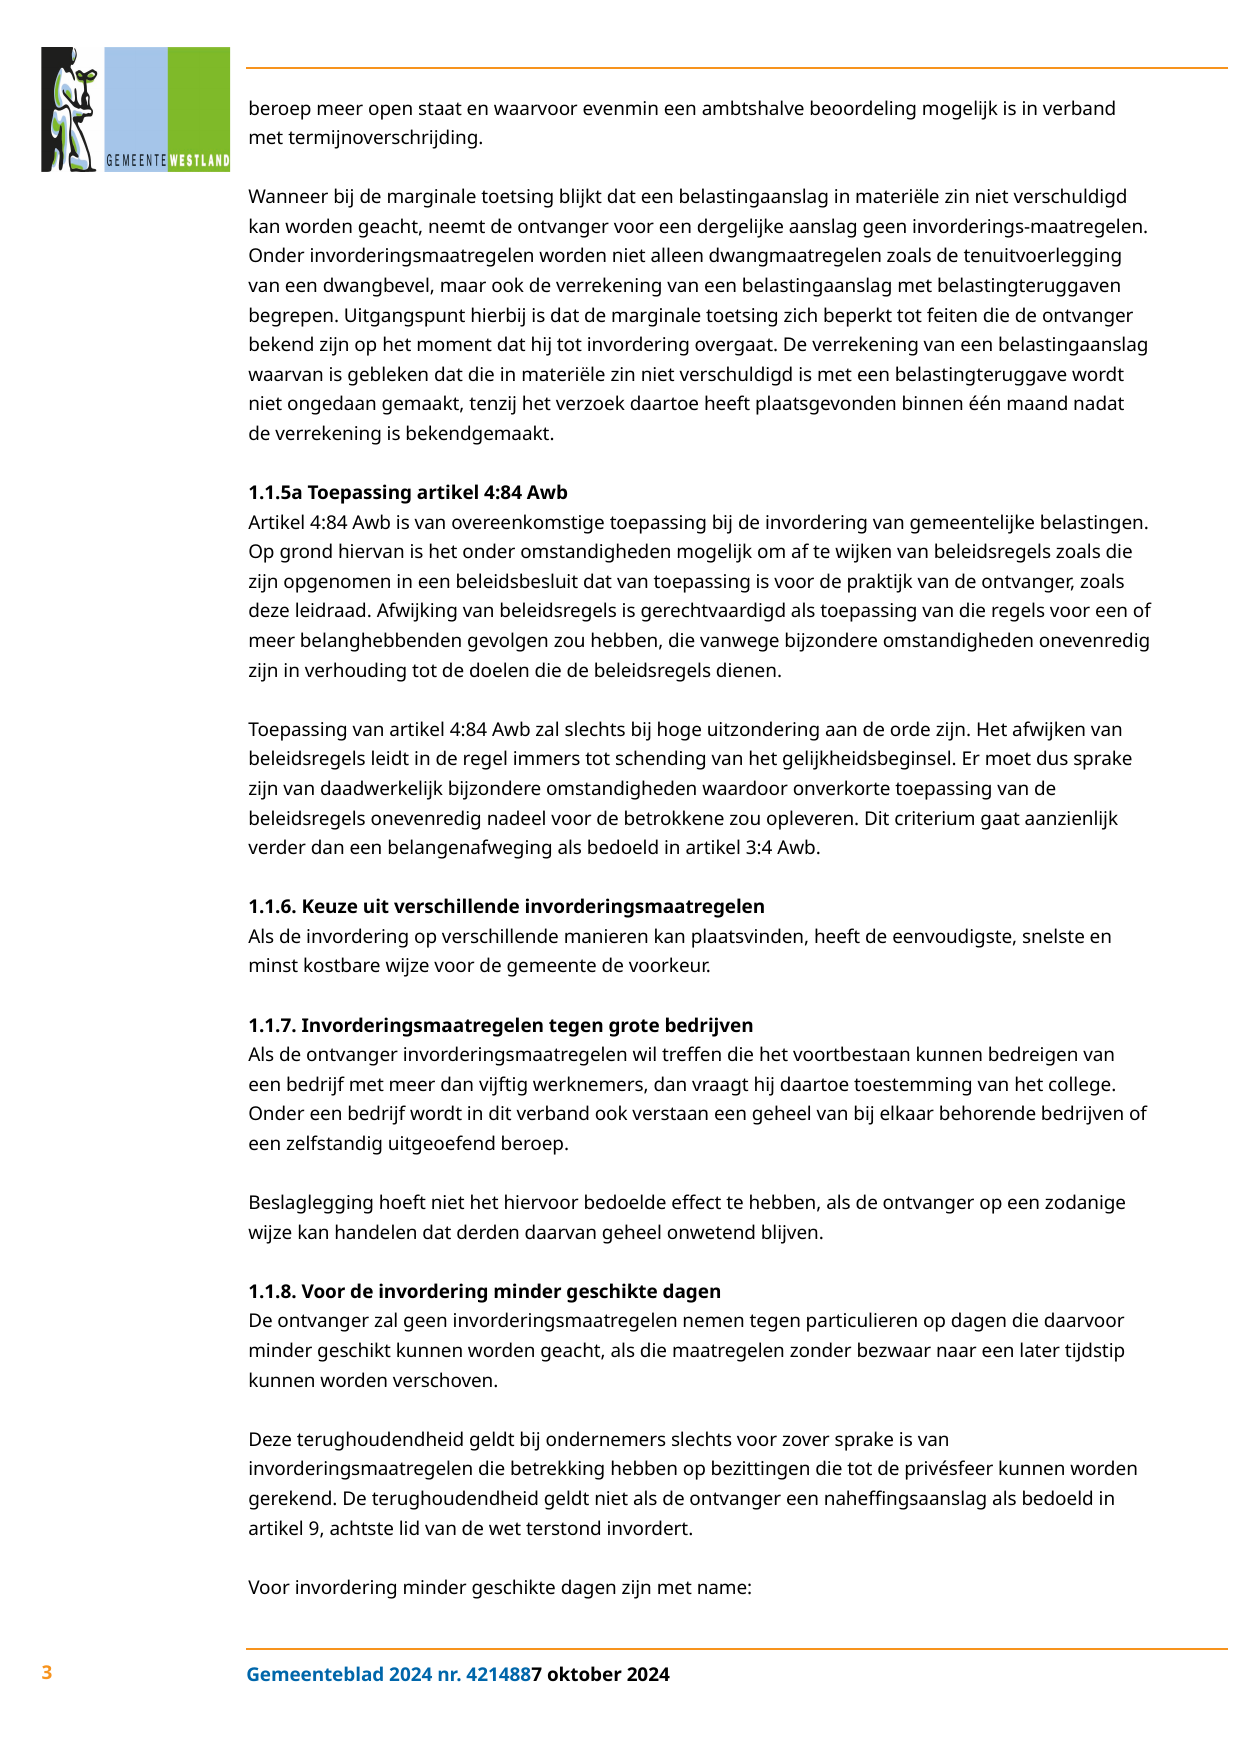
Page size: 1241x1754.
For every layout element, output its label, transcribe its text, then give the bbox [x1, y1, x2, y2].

text De ontvanger zal geen invorderingsmaatregelen nemen tegen particulieren op dagen die daarvoor minder geschikt kunnen worden geacht, als die maatregelen zonder bezwaar naar een later tijdstip kunnen worden verschoven. [248, 1308, 1152, 1393]
text 1.1.7. Invorderingsmaatregelen tegen grote bedrijven [248, 1012, 1152, 1038]
text 1.1.6. Keuze uit verschillende invorderingsmaatregelen [248, 893, 1152, 919]
text beroep meer open staat en waarvoor evenmin een ambtshalve beoordeling mogelijk is in verband met termijnoverschrijding. [248, 95, 1152, 150]
text Als de invordering op verschillende manieren kan plaatsvinden, heeft de eenvoudigste, snelste en minst kostbare wijze voor de gemeente de voorkeur. [248, 923, 1152, 978]
picture [41, 47, 231, 172]
text Deze terughoudendheid geldt bij ondernemers slechts voor zover sprake is van invorderingsmaatregelen die betrekking hebben op bezittingen die tot de privésfeer kunnen worden gerekend. De terughoudendheid geldt niet als de ontvanger een naheffingsaanslag als bedoeld in artikel 9, achtste lid van de wet terstond invordert. [248, 1426, 1152, 1541]
text 1.1.5a Toepassing artikel 4:84 Awb [248, 479, 1152, 505]
text Wanneer bij de marginale toetsing blijkt dat een belastingaanslag in materiële zin niet verschuldigd kan worden geacht, neemt de ontvanger voor een dergelijke aanslag geen invorderings-maatregelen. Onder invorderingsmaatregelen worden niet alleen dwangmaatregelen zoals de tenuitvoerlegging van een dwangbevel, maar ook de verrekening van een belastingaanslag met belastingteruggaven begrepen. Uitgangspunt hierbij is dat de marginale toetsing zich beperkt tot feiten die de ontvanger bekend zijn op het moment dat hij tot invordering overgaat. De verrekening van een belastingaanslag waarvan is gebleken dat die in materiële zin niet verschuldigd is met een belastingteruggave wordt niet ongedaan gemaakt, tenzij het verzoek daartoe heeft plaatsgevonden binnen één maand nadat de verrekening is bekendgemaakt. [248, 183, 1152, 446]
text Artikel 4:84 Awb is van overeenkomstige toepassing bij de invordering van gemeentelijke belastingen. Op grond hiervan is het onder omstandigheden mogelijk om af te wijken van beleidsregels zoals die zijn opgenomen in een beleidsbesluit dat van toepassing is voor de praktijk van de ontvanger, zoals deze leidraad. Afwijking van beleidsregels is gerechtvaardigd als toepassing van die regels voor een of meer belanghebbenden gevolgen zou hebben, die vanwege bijzondere omstandigheden onevenredig zijn in verhouding tot de doelen die de beleidsregels dienen. [248, 509, 1152, 683]
text Beslaglegging hoeft niet het hiervoor bedoelde effect te hebben, als de ontvanger op een zodanige wijze kan handelen dat derden daarvan geheel onwetend blijven. [248, 1189, 1152, 1245]
text Toepassing van artikel 4:84 Awb zal slechts bij hoge uitzondering aan de orde zijn. Het afwijken van beleidsregels leidt in de regel immers tot schending van het gelijkheidsbeginsel. Er moet dus sprake zijn van daadwerkelijk bijzondere omstandigheden waardoor onverkorte toepassing van de beleidsregels onevenredig nadeel voor de betrokkene zou opleveren. Dit criterium gaat aanzienlijk verder dan een belangenafweging als bedoeld in artikel 3:4 Awb. [248, 716, 1152, 860]
text Voor invordering minder geschikte dagen zijn met name: [248, 1574, 1152, 1600]
text 1.1.8. Voor de invordering minder geschikte dagen [248, 1278, 1152, 1304]
text Als de ontvanger invorderingsmaatregelen wil treffen die het voortbestaan kunnen bedreigen van een bedrijf met meer dan vijftig werknemers, dan vraagt hij daartoe toestemming van het college. Onder een bedrijf wordt in dit verband ook verstaan een geheel van bij elkaar behorende bedrijven of een zelfstandig uitgeoefend beroep. [248, 1041, 1152, 1156]
